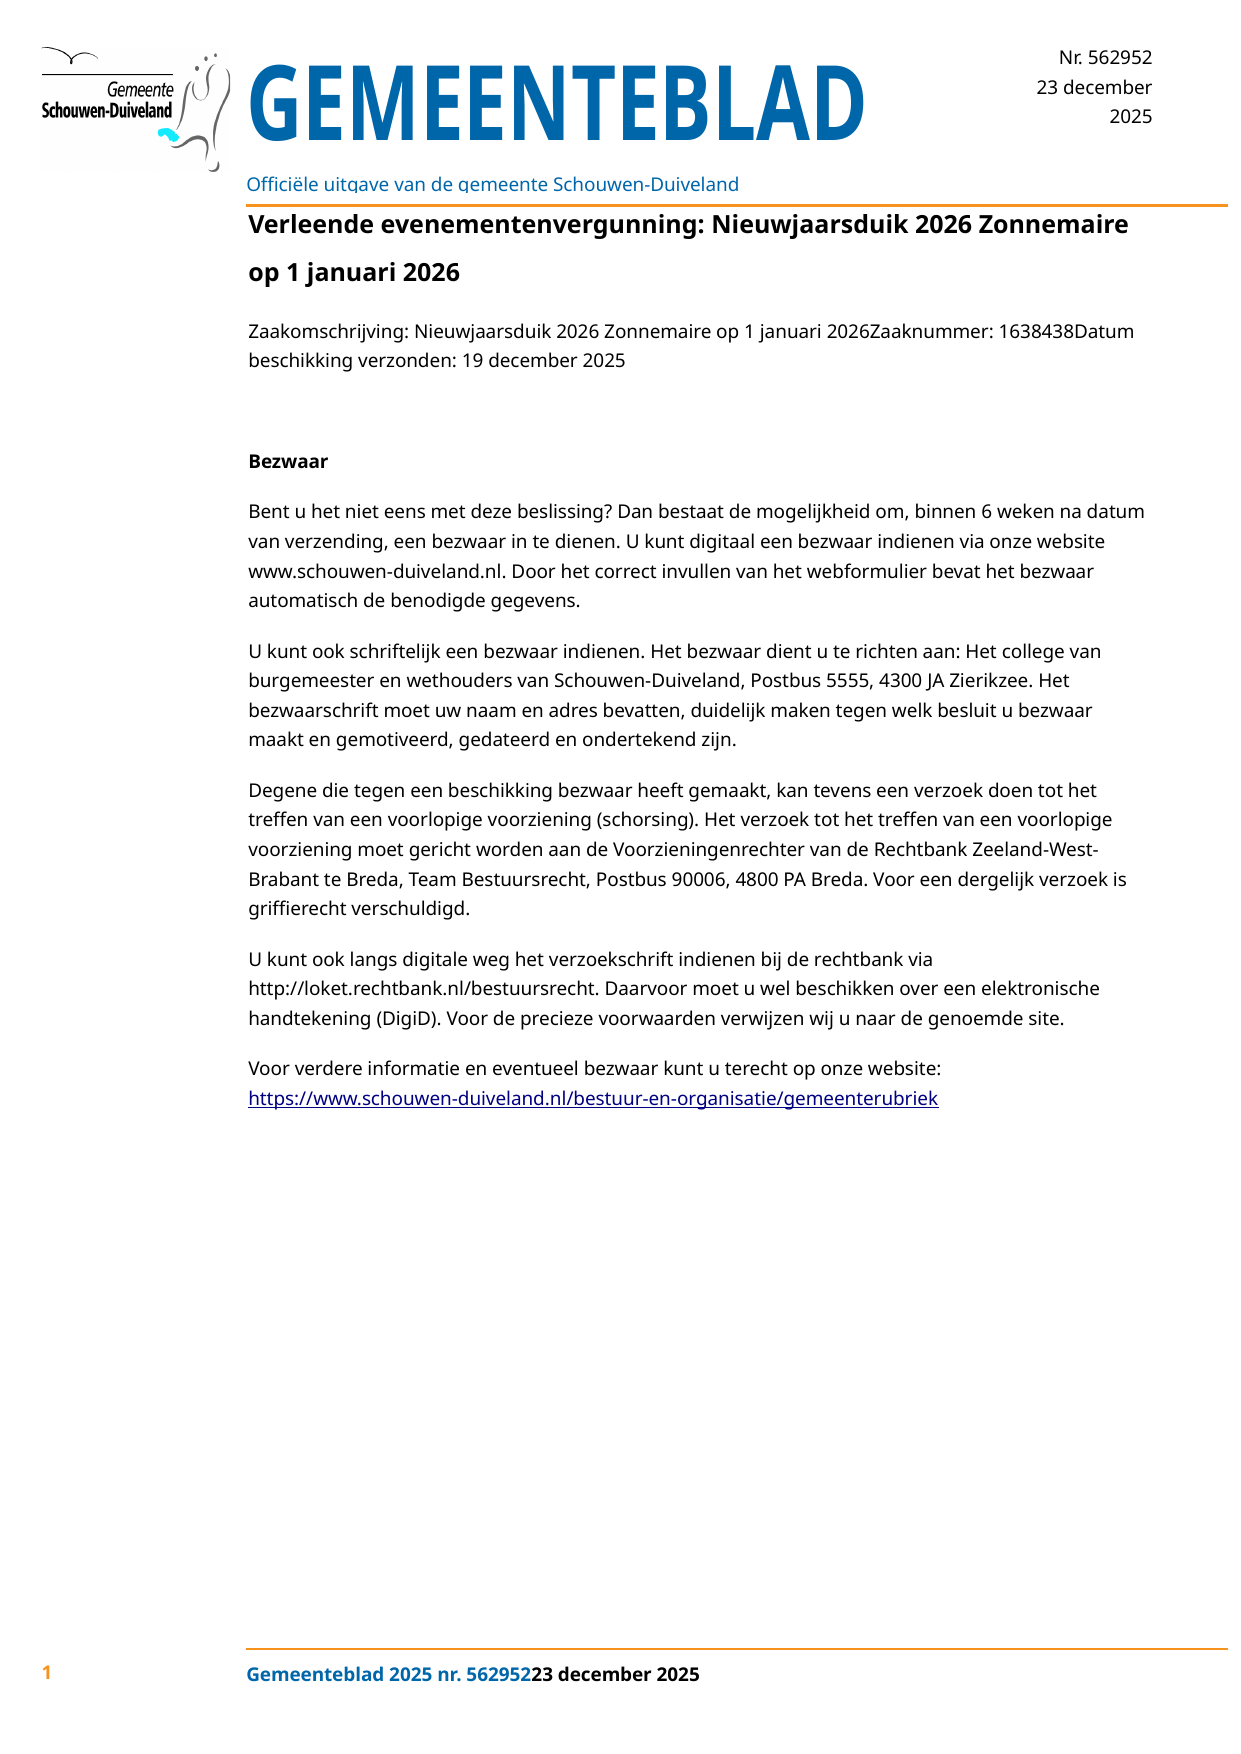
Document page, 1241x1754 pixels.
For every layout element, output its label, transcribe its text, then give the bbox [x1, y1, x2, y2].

text Bezwaar [248, 448, 1152, 474]
text Voor verdere informatie en eventueel bezwaar kunt u terecht op onze website: https://www.schouwen-duiveland.nl/bestuur-en-organisatie/gemeenterubriek [248, 1055, 1152, 1111]
text Verleende evenementenvergunning: Nieuwjaarsduik 2026 Zonnemaire op 1 januari 2026 [248, 207, 1152, 288]
picture [41, 47, 231, 172]
text Zaakomschrijving: Nieuwjaarsduik 2026 Zonnemaire op 1 januari 2026Zaaknummer: 1638438Datum beschikking verzonden: 19 december 2025 [248, 318, 1152, 373]
text U kunt ook schriftelijk een bezwaar indienen. Het bezwaar dient u te richten aan: Het college van burgemeester en wethouders van Schouwen-Duiveland, Postbus 5555, 4300 JA Zierikzee. Het bezwaarschrift moet uw naam en adres bevatten, duidelijk maken tegen welk besluit u bezwaar maakt en gemotiveerd, gedateerd en ondertekend zijn. [248, 638, 1152, 752]
text Bent u het niet eens met deze beslissing? Dan bestaat de mogelijkheid om, binnen 6 weken na datum van verzending, een bezwaar in te dienen. U kunt digitaal een bezwaar indienen via onze website www.schouwen-duiveland.nl. Door het correct invullen van het webformulier bevat het bezwaar automatisch de benodigde gegevens. [248, 499, 1152, 613]
text Degene die tegen een beschikking bezwaar heeft gemaakt, kan tevens een verzoek doen tot het treffen van een voorlopige voorziening (schorsing). Het verzoek tot het treffen van een voorlopige voorziening moet gericht worden aan de Voorzieningenrechter van de Rechtbank Zeeland-West-Brabant te Breda, Team Bestuursrecht, Postbus 90006, 4800 PA Breda. Voor een dergelijk verzoek is griffierecht verschuldigd. [248, 777, 1152, 921]
text U kunt ook langs digitale weg het verzoekschrift indienen bij de rechtbank via http://loket.rechtbank.nl/bestuursrecht. Daarvoor moet u wel beschikken over een elektronische handtekening (DigiD). Voor de precieze voorwaarden verwijzen wij u naar de genoemde site. [248, 946, 1152, 1031]
